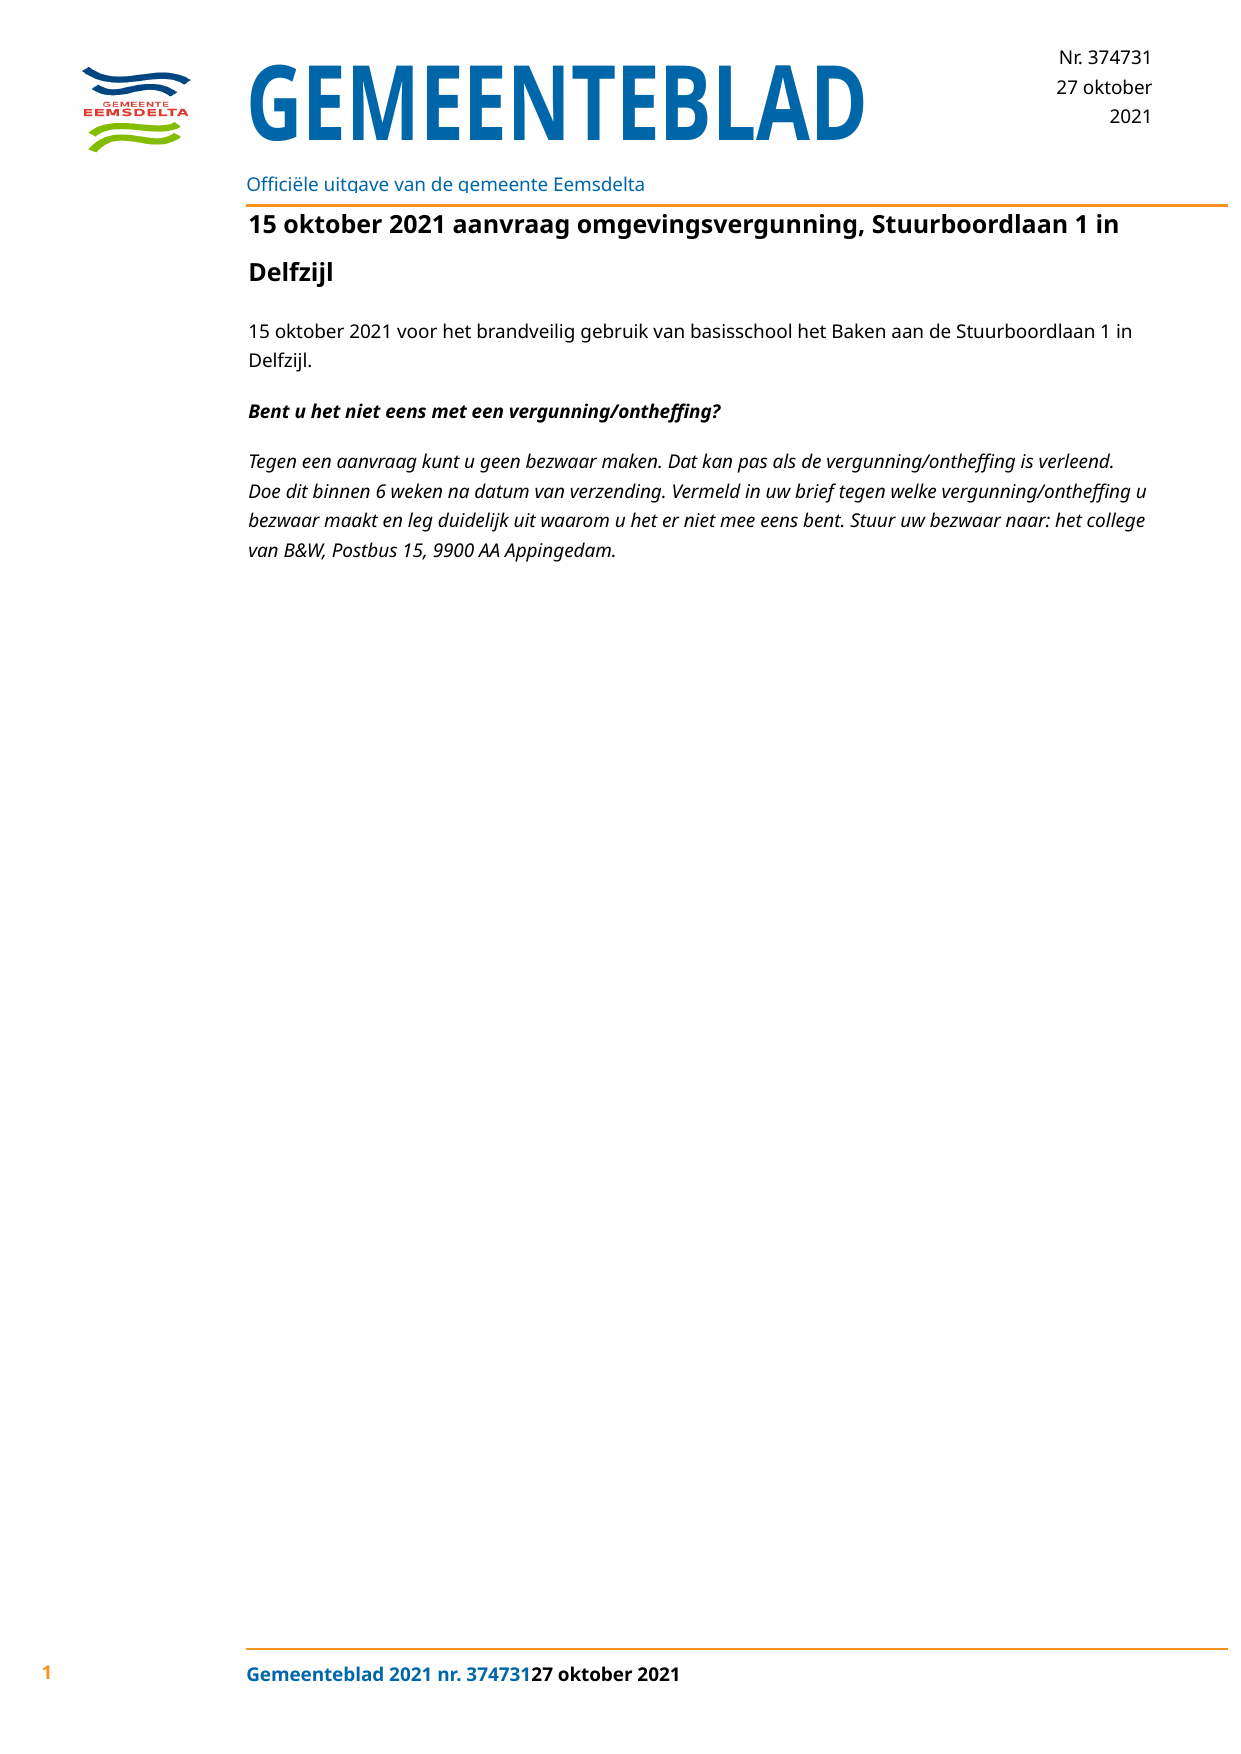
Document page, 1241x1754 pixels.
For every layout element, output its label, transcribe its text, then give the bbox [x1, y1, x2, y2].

text 15 oktober 2021 voor het brandveilig gebruik van basisschool het Baken aan de Stuurboordlaan 1 in Delfzijl. [248, 318, 1152, 373]
text Tegen een aanvraag kunt u geen bezwaar maken. Dat kan pas als de vergunning/ontheffing is verleend. Doe dit binnen 6 weken na datum van verzending. Vermeld in uw brief tegen welke vergunning/ontheffing u bezwaar maakt en leg duidelijk uit waarom u het er niet mee eens bent. Stuur uw bezwaar naar: het college van B&W, Postbus 15, 9900 AA Appingedam. [248, 448, 1152, 563]
text 15 oktober 2021 aanvraag omgevingsvergunning, Stuurboordlaan 1 in Delfzijl [248, 207, 1152, 288]
text Bent u het niet eens met een vergunning/ontheffing? [248, 398, 1152, 424]
picture [41, 47, 231, 172]
